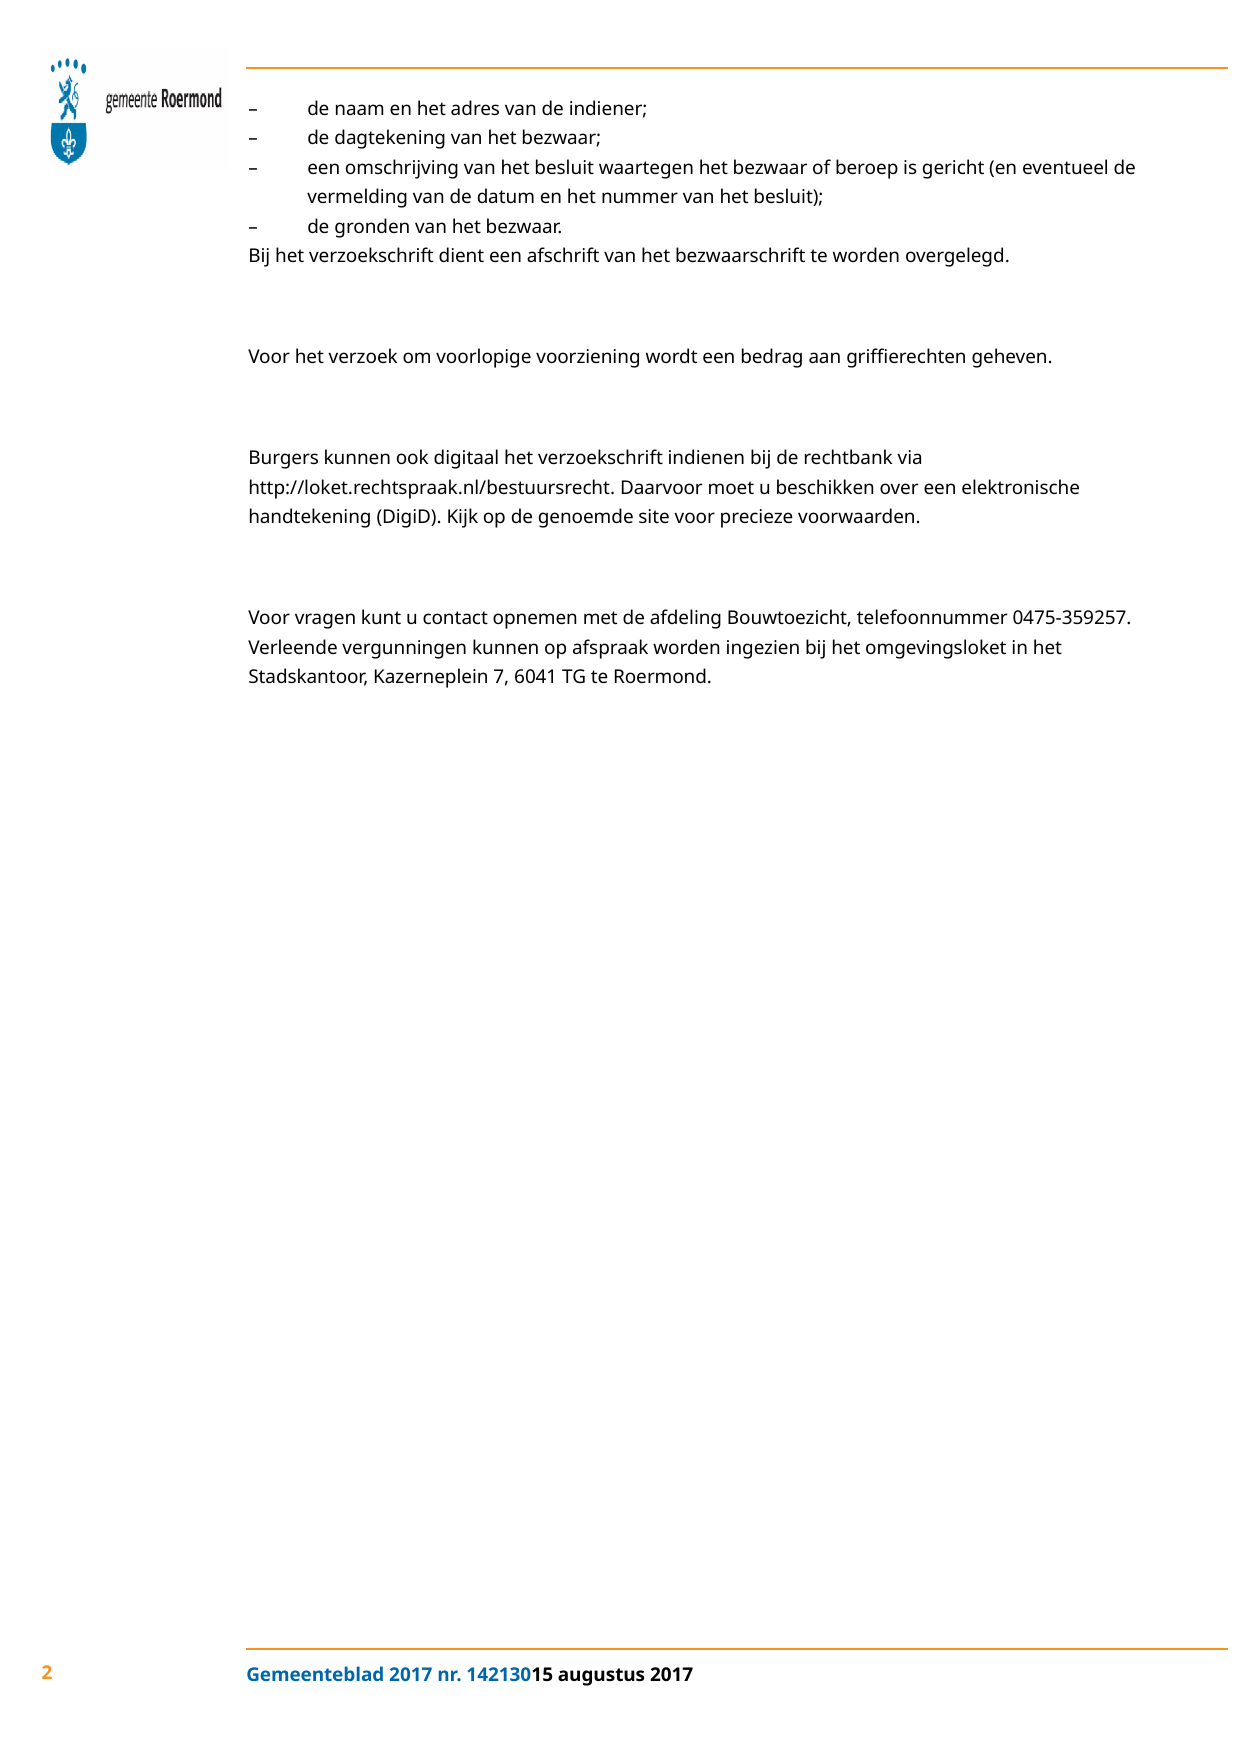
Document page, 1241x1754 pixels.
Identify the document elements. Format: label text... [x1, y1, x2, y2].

list de naam en het adres van de indiener; [248, 95, 1152, 121]
list de gronden van het bezwaar. [248, 213, 1152, 239]
picture [41, 47, 231, 172]
text Bij het verzoekschrift dient een afschrift van het bezwaarschrift te worden overgelegd. [248, 243, 1152, 268]
list de dagtekening van het bezwaar; [248, 124, 1152, 150]
text Voor het verzoek om voorlopige voorziening wordt een bedrag aan griffierechten geheven. [248, 343, 1152, 369]
text Burgers kunnen ook digitaal het verzoekschrift indienen bij de rechtbank via http://loket.rechtspraak.nl/bestuursrecht. Daarvoor moet u beschikken over een elektronische handtekening (DigiD). Kijk op de genoemde site voor precieze voorwaarden. [248, 444, 1152, 529]
list een omschrijving van het besluit waartegen het bezwaar of beroep is gericht (en eventueel de vermelding van de datum en het nummer van het besluit); [248, 154, 1152, 209]
text Voor vragen kunt u contact opnemen met de afdeling Bouwtoezicht, telefoonnummer 0475-359257. Verleende vergunningen kunnen op afspraak worden ingezien bij het omgevingsloket in het Stadskantoor, Kazerneplein 7, 6041 TG te Roermond. [248, 604, 1152, 689]
